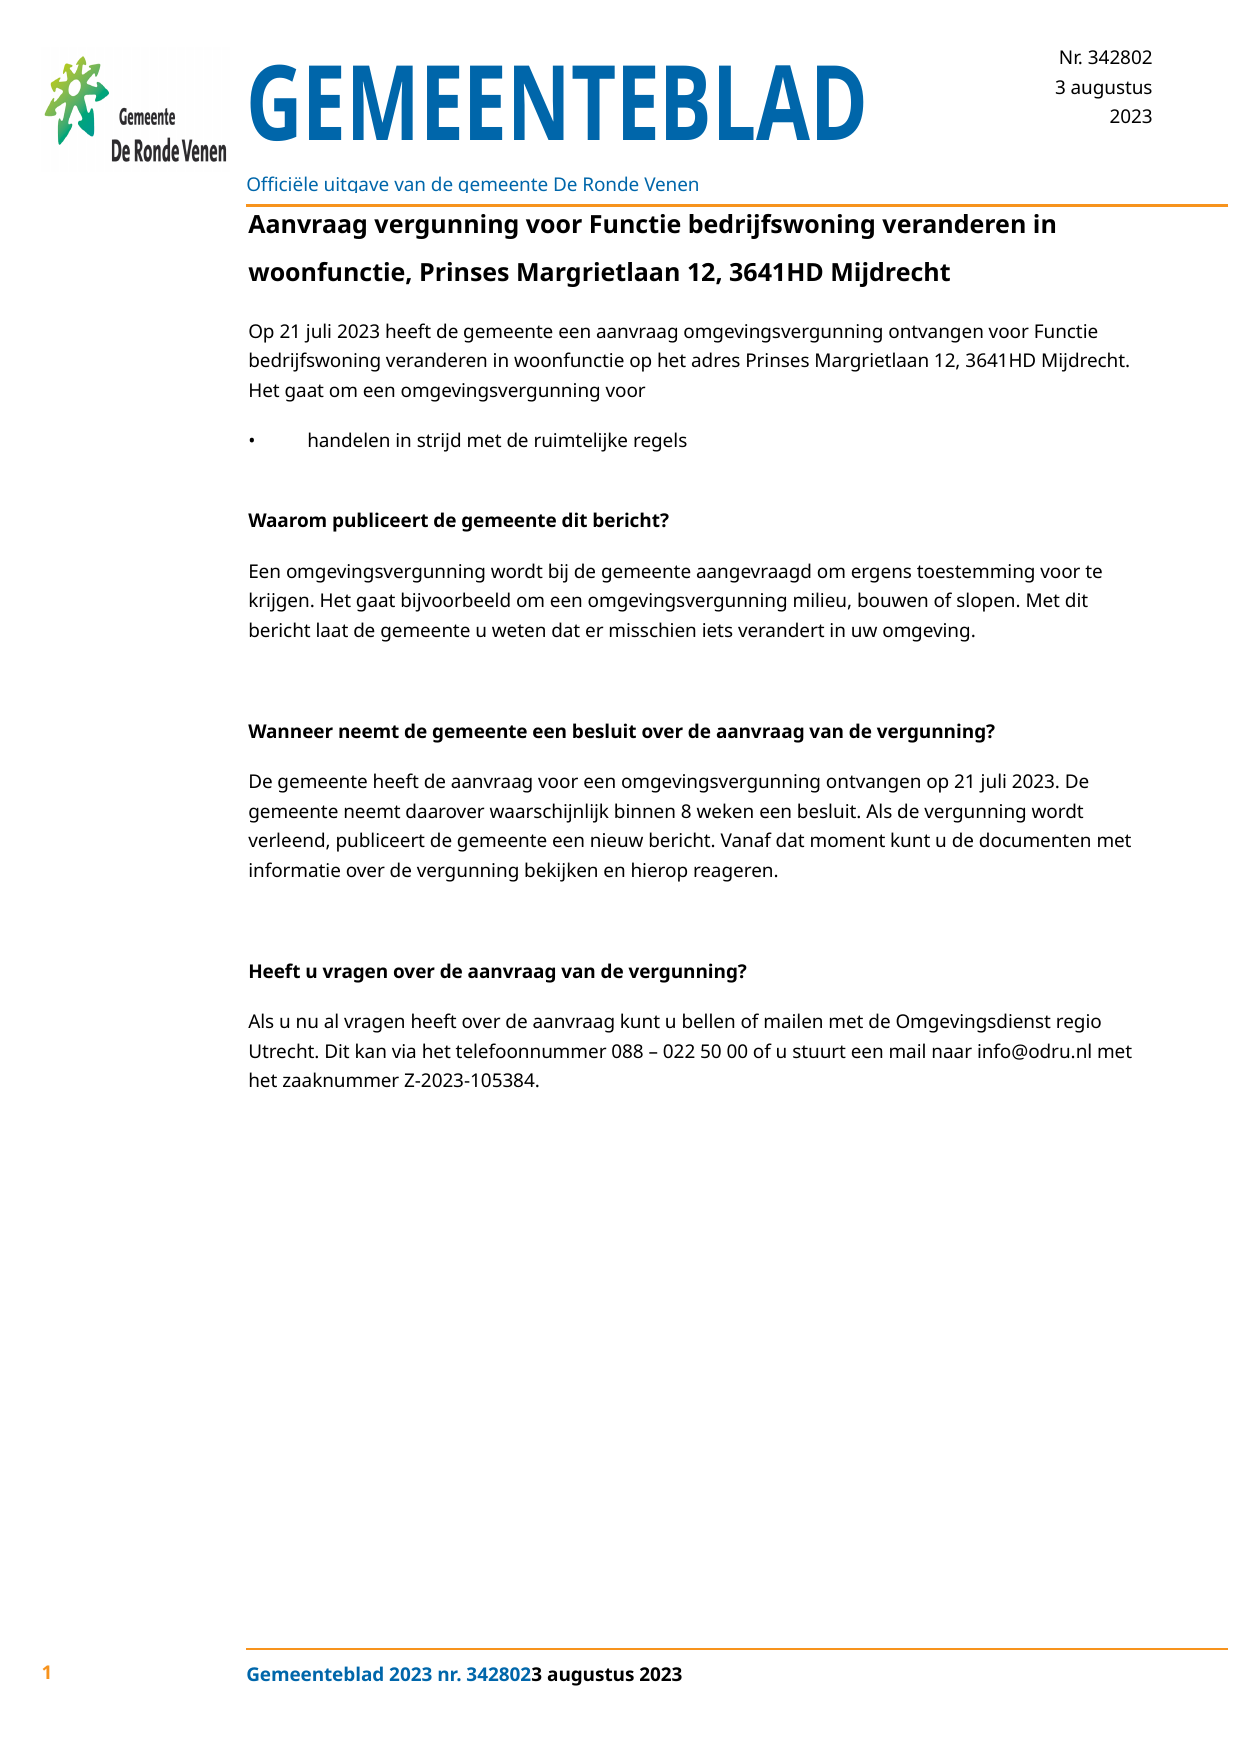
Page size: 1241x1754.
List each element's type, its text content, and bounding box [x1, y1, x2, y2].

text Wanneer neemt de gemeente een besluit over de aanvraag van de vergunning? [248, 718, 1152, 744]
text Heeft u vragen over de aanvraag van de vergunning? [248, 958, 1152, 984]
text De gemeente heeft de aanvraag voor een omgevingsvergunning ontvangen op 21 juli 2023. De gemeente neemt daarover waarschijnlijk binnen 8 weken een besluit. Als de vergunning wordt verleend, publiceert de gemeente een nieuw bericht. Vanaf dat moment kunt u de documenten met informatie over de vergunning bekijken en hierop reageren. [248, 768, 1152, 883]
text Als u nu al vragen heeft over de aanvraag kunt u bellen of mailen met de Omgevingsdienst regio Utrecht. Dit kan via het telefoonnummer 088 – 022 50 00 of u stuurt een mail naar info@odru.nl met het zaaknummer Z-2023-105384. [248, 1008, 1152, 1093]
picture [41, 47, 231, 172]
text Op 21 juli 2023 heeft de gemeente een aanvraag omgevingsvergunning ontvangen voor Functie bedrijfswoning veranderen in woonfunctie op het adres Prinses Margrietlaan 12, 3641HD Mijdrecht. Het gaat om een omgevingsvergunning voor [248, 318, 1152, 403]
text Waarom publiceert de gemeente dit bericht? [248, 507, 1152, 533]
list handelen in strijd met de ruimtelijke regels [248, 427, 1152, 453]
text Een omgevingsvergunning wordt bij de gemeente aangevraagd om ergens toestemming voor te krijgen. Het gaat bijvoorbeeld om een omgevingsvergunning milieu, bouwen of slopen. Met dit bericht laat de gemeente u weten dat er misschien iets verandert in uw omgeving. [248, 558, 1152, 643]
text Aanvraag vergunning voor Functie bedrijfswoning veranderen in woonfunctie, Prinses Margrietlaan 12, 3641HD Mijdrecht [248, 207, 1152, 288]
